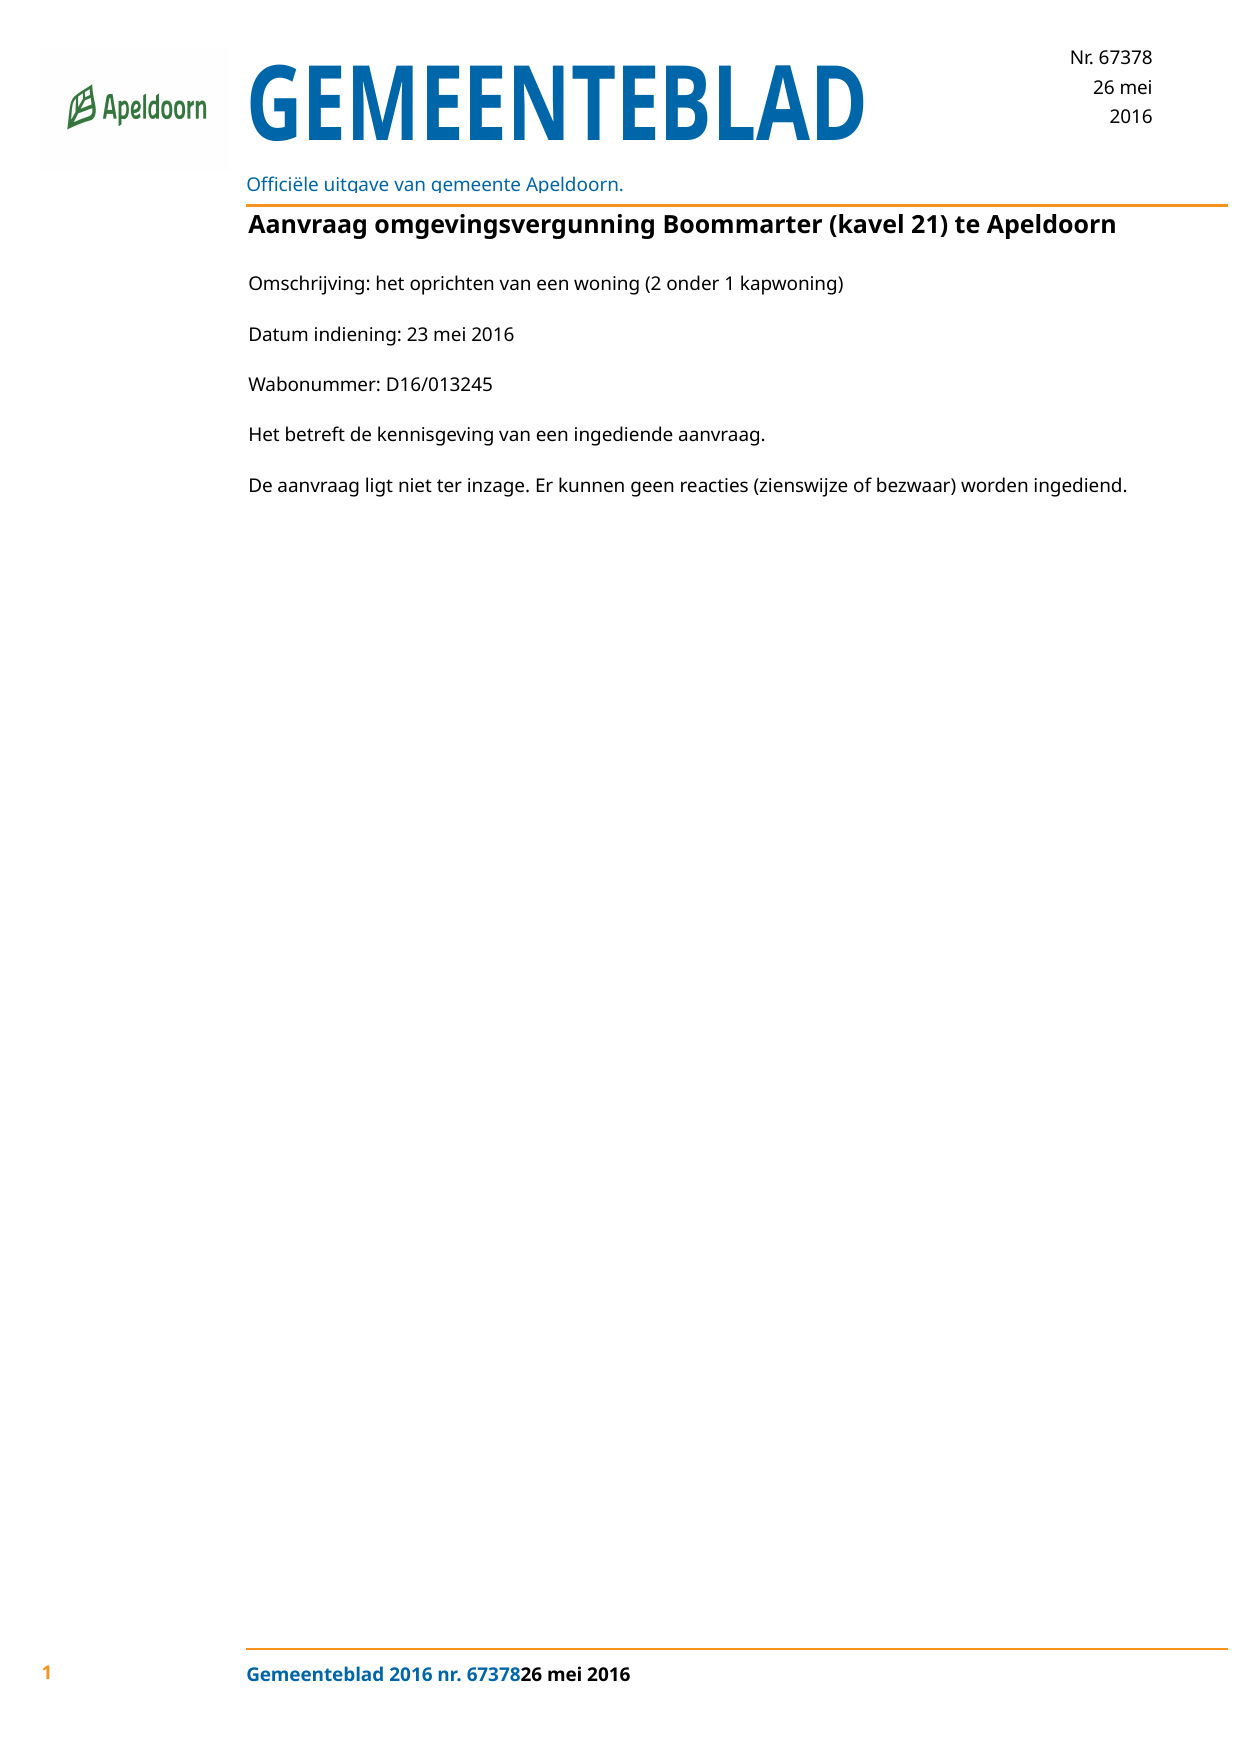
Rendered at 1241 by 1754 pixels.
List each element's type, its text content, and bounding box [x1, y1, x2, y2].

text Het betreft de kennisgeving van een ingediende aanvraag. [248, 422, 1152, 447]
text Aanvraag omgevingsvergunning Boommarter (kavel 21) te Apeldoorn [248, 207, 1152, 241]
picture [41, 47, 231, 172]
text Datum indiening: 23 mei 2016 [248, 321, 1152, 346]
text Omschrijving: het oprichten van een woning (2 onder 1 kapwoning) [248, 270, 1152, 296]
text De aanvraag ligt niet ter inzage. Er kunnen geen reacties (zienswijze of bezwaar) worden ingediend. [248, 472, 1152, 498]
text Wabonummer: D16/013245 [248, 371, 1152, 397]
